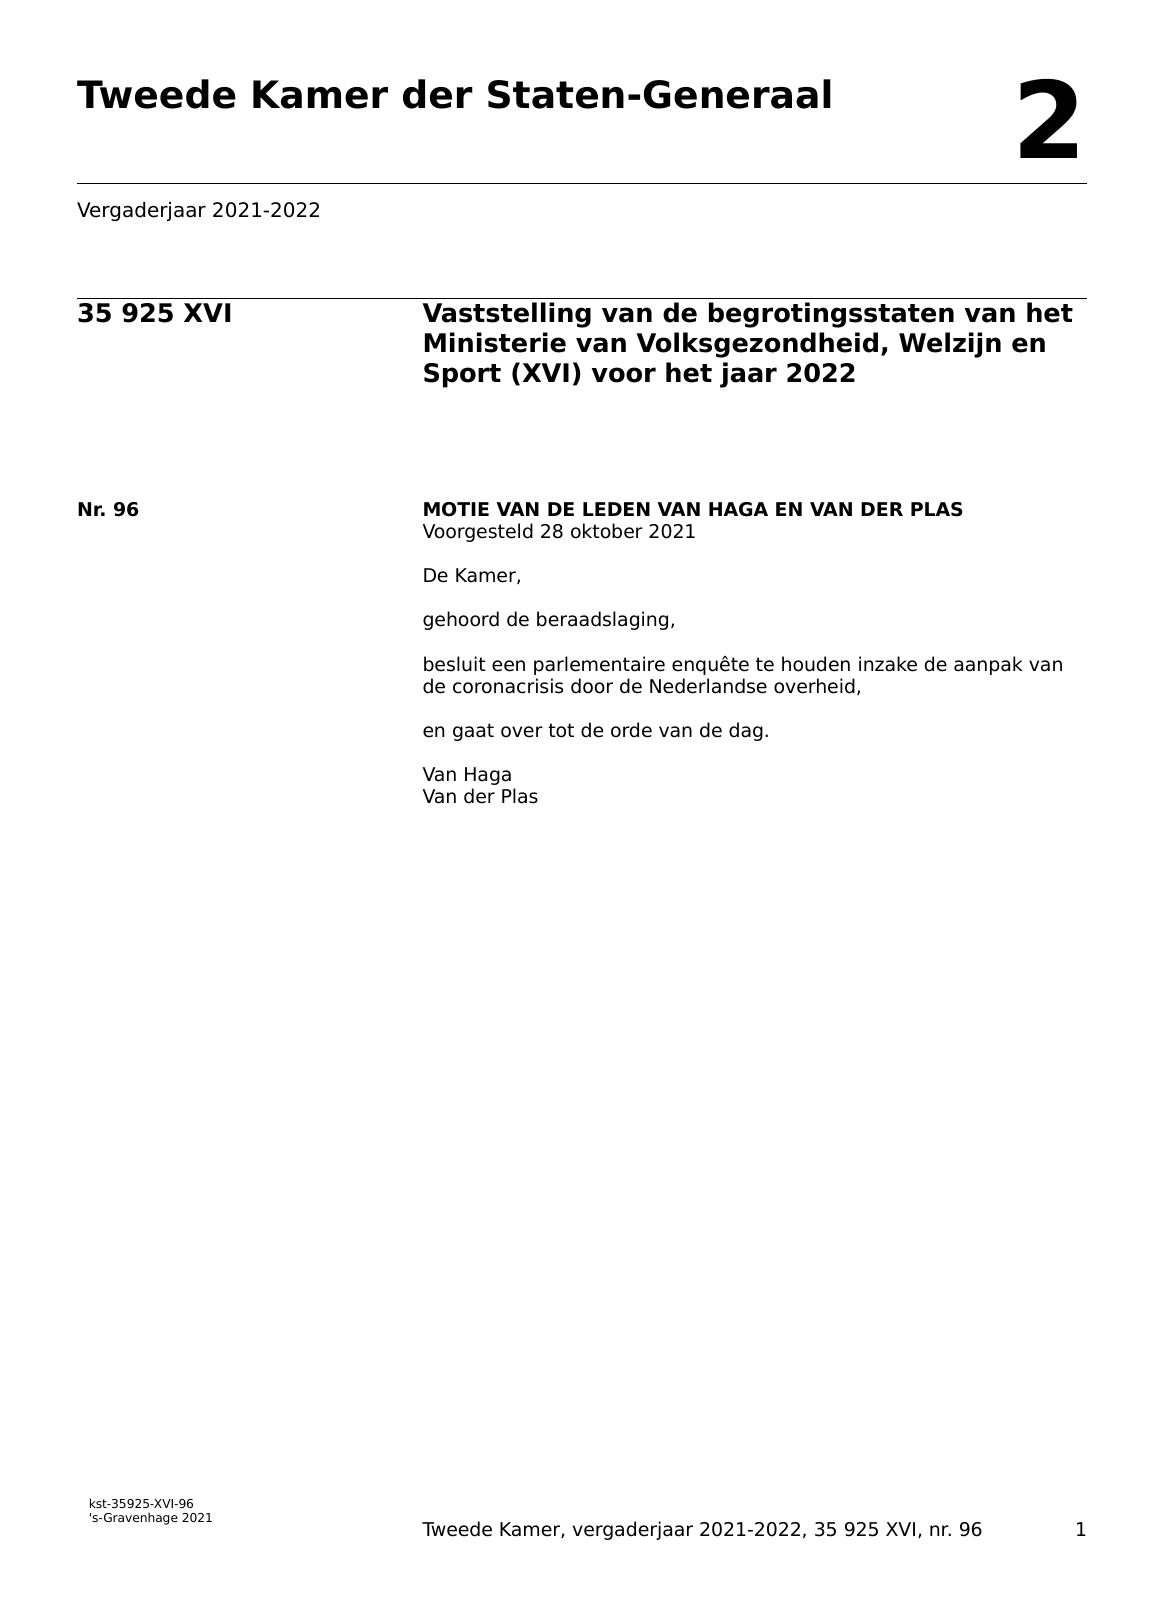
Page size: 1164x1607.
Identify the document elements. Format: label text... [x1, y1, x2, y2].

text Van der Plas [422, 786, 1087, 808]
text De Kamer, [422, 565, 1087, 587]
text Van Haga [422, 764, 1087, 786]
text en gaat over tot de orde van de dag. [422, 720, 1087, 742]
subtitle Nr. 96 MOTIE VAN DE LEDEN VAN HAGA EN VAN DER PLAS [77, 499, 1087, 521]
text besluit een parlementaire enquête te houden inzake de aanpak van de coronacrisis door de Nederlandse overheid, [422, 653, 1087, 697]
text Voorgesteld 28 oktober 2021 [422, 521, 1087, 543]
table_header 2 [886, 59, 1087, 183]
text kst-35925-XVI-96 [88, 1497, 323, 1511]
text 's-Gravenhage 2021 [88, 1511, 323, 1525]
subtitle 35 925 XVI Vaststelling van de begrotingsstaten van het Ministerie van Volksgezondheid, Welzijn en Sport (XVI) voor het jaar 2022 [77, 299, 1087, 388]
table_header Tweede Kamer der Staten-Generaal [77, 59, 886, 183]
table_cell Vergaderjaar 2021-2022 [77, 184, 1087, 298]
text gehoord de beraadslaging, [422, 609, 1087, 631]
